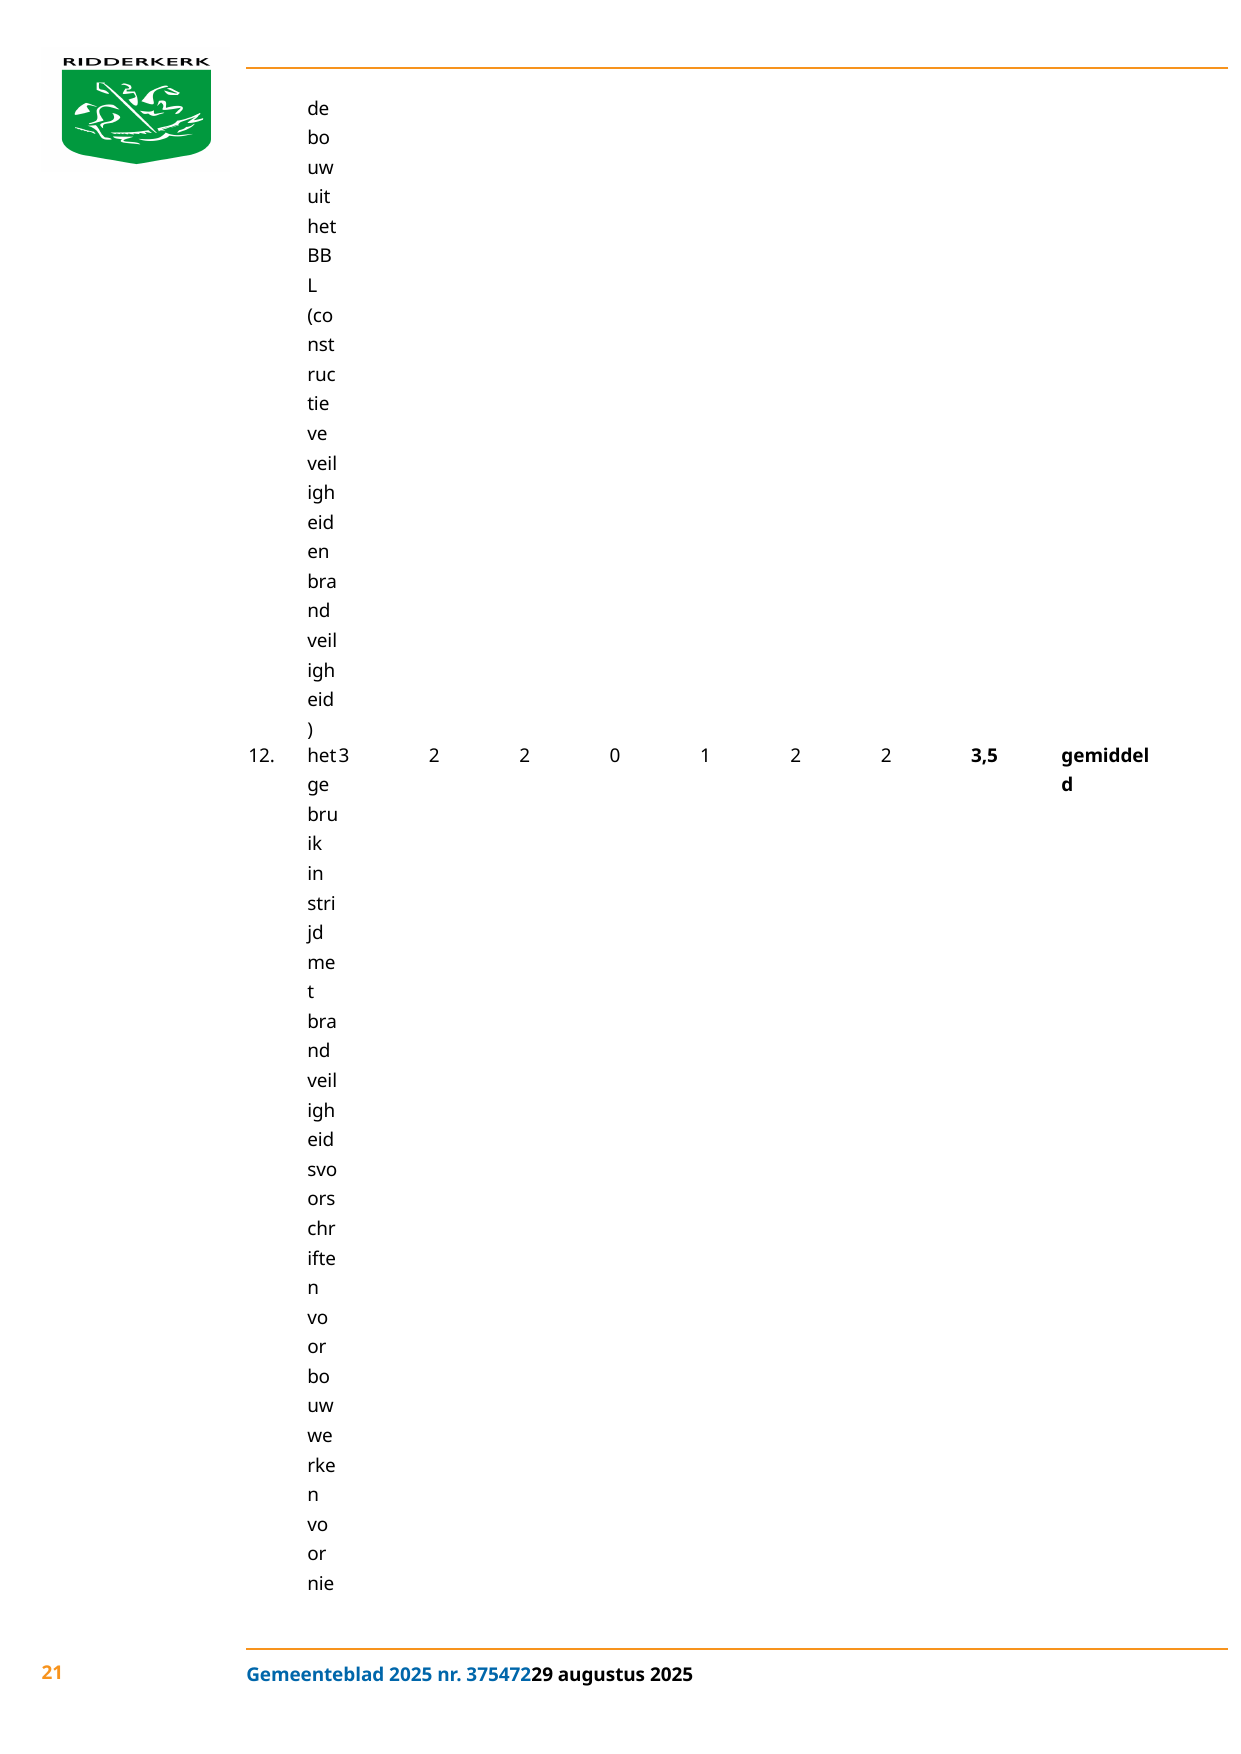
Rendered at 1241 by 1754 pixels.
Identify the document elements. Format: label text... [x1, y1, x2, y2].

table_cell 2 [790, 742, 881, 1596]
table_cell 3,5 [971, 742, 1061, 1596]
table_cell de bouw uit het BBL (constructieve veiligheid en brandveiligheid) [248, 95, 338, 742]
table_cell [338, 95, 429, 742]
table_cell [881, 95, 971, 742]
table_cell [609, 95, 700, 742]
table_cell [700, 95, 790, 742]
table_cell 0 [609, 742, 700, 1596]
table_cell 2 [519, 742, 609, 1596]
table_cell [429, 95, 519, 742]
picture [41, 47, 231, 172]
table_cell het gebruik in strijd met brandveiligheidsvoorschriften voor bouwwerken voor nie [248, 742, 338, 1596]
table_cell [790, 95, 881, 742]
table_cell 1 [700, 742, 790, 1596]
table_cell [1061, 95, 1152, 742]
table_cell 2 [429, 742, 519, 1596]
table_cell 2 [881, 742, 971, 1596]
table_cell gemiddeld [1061, 742, 1152, 1596]
table_cell [971, 95, 1061, 742]
table_cell 3 [338, 742, 429, 1596]
table_cell [519, 95, 609, 742]
